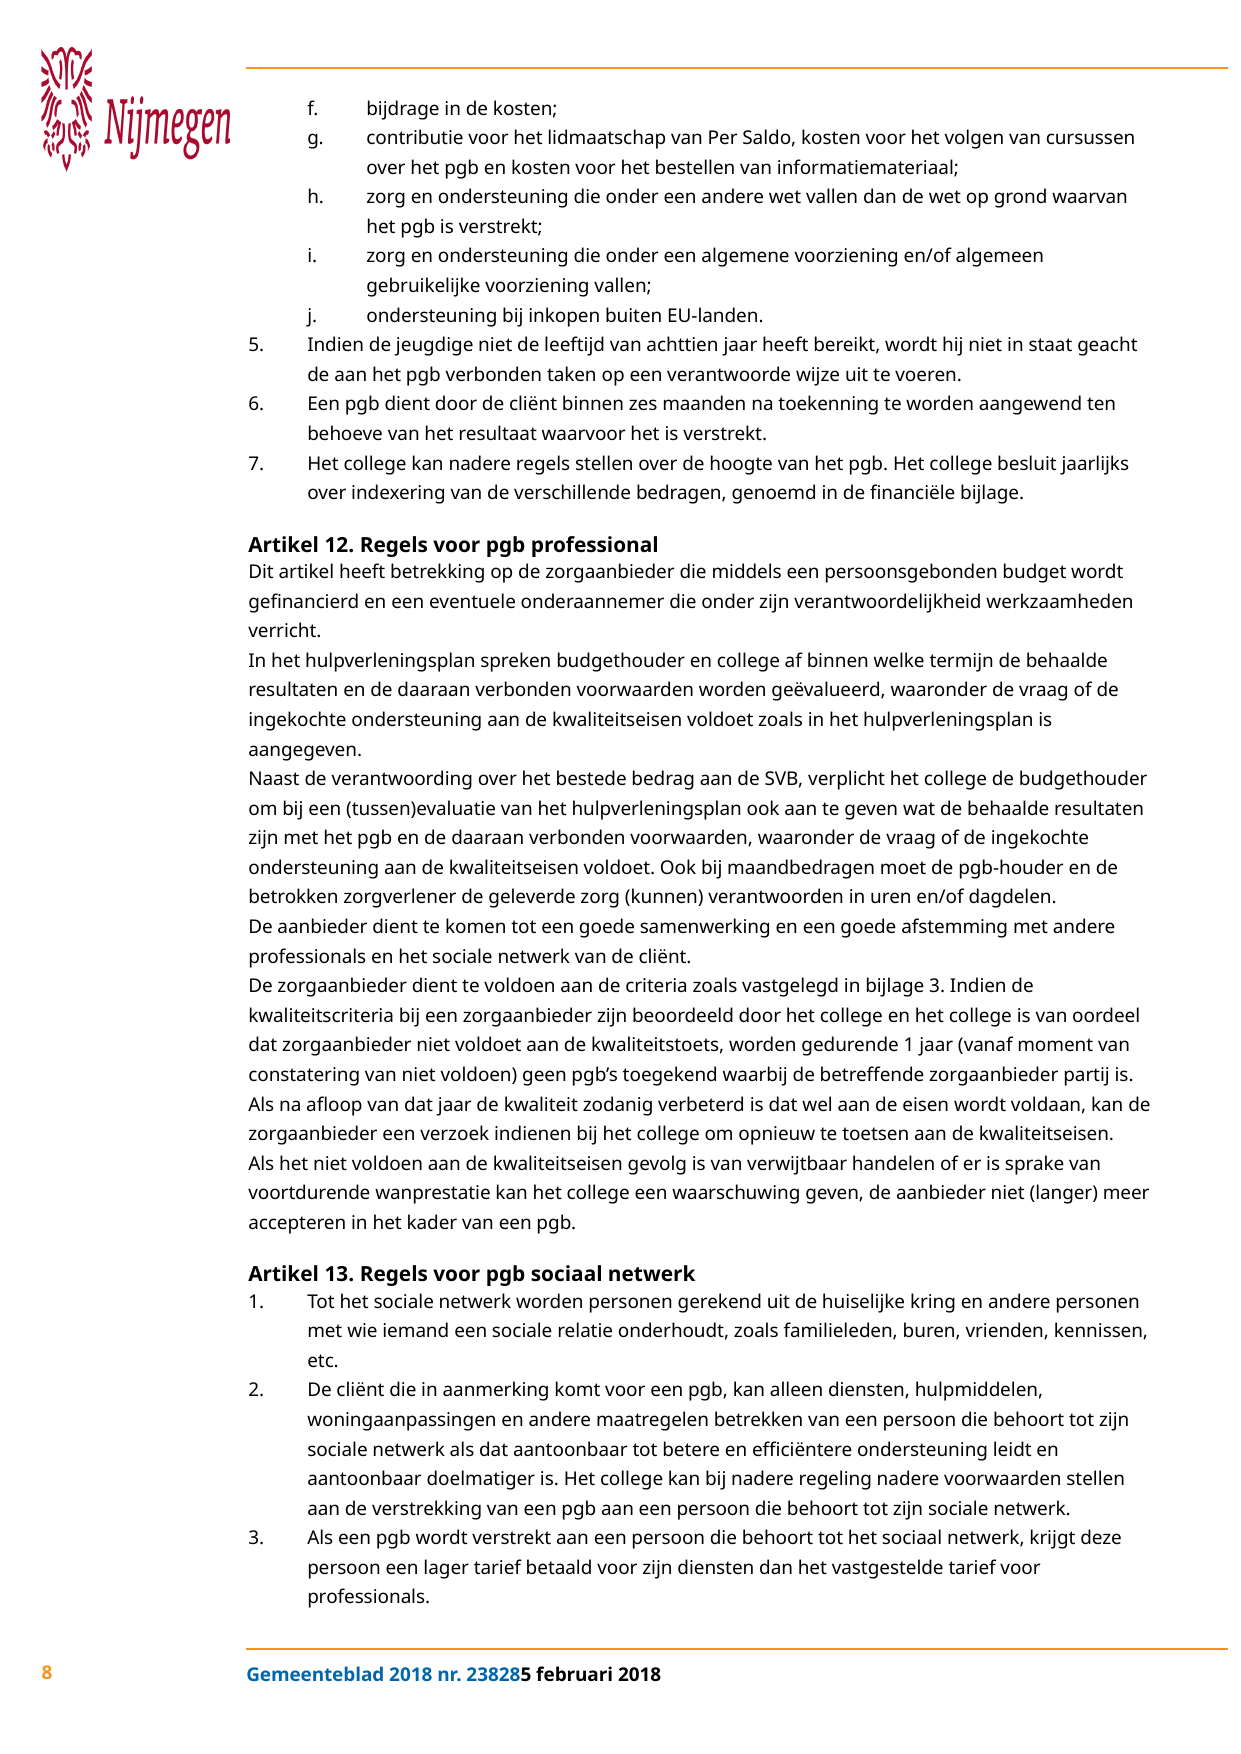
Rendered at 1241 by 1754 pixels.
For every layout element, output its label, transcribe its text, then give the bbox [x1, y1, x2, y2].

list Als een pgb wordt verstrekt aan een persoon die behoort tot het sociaal netwerk, krijgt deze persoon een lager tarief betaald voor zijn diensten dan het vastgestelde tarief voor professionals. [248, 1524, 1152, 1609]
list De cliënt die in aanmerking komt voor een pgb, kan alleen diensten, hulpmiddelen, woningaanpassingen en andere maatregelen betrekken van een persoon die behoort tot zijn sociale netwerk als dat aantoonbaar tot betere en efficiëntere ondersteuning leidt en aantoonbaar doelmatiger is. Het college kan bij nadere regeling nadere voorwaarden stellen aan de verstrekking van een pgb aan een persoon die behoort tot zijn sociale netwerk. [248, 1377, 1152, 1521]
list ondersteuning bij inkopen buiten EU-landen. [307, 302, 1152, 328]
list Het college kan nadere regels stellen over de hoogte van het pgb. Het college besluit jaarlijks over indexering van de verschillende bedragen, genoemd in de financiële bijlage. [248, 450, 1152, 505]
text De aanbieder dient te komen tot een goede samenwerking en een goede afstemming met andere professionals en het sociale netwerk van de cliënt. [248, 913, 1152, 968]
text Dit artikel heeft betrekking op de zorgaanbieder die middels een persoonsgebonden budget wordt gefinancierd en een eventuele onderaannemer die onder zijn verantwoordelijkheid werkzaamheden verricht. [248, 558, 1152, 643]
text Artikel 12. Regels voor pgb professional [248, 530, 1152, 558]
picture [41, 47, 231, 172]
list bijdrage in de kosten; [307, 95, 1152, 121]
text De zorgaanbieder dient te voldoen aan de criteria zoals vastgelegd in bijlage 3. Indien de kwaliteitscriteria bij een zorgaanbieder zijn beoordeeld door het college en het college is van oordeel dat zorgaanbieder niet voldoet aan de kwaliteitstoets, worden gedurende 1 jaar (vanaf moment van constatering van niet voldoen) geen pgb’s toegekend waarbij de betreffende zorgaanbieder partij is. Als na afloop van dat jaar de kwaliteit zodanig verbeterd is dat wel aan de eisen wordt voldaan, kan de zorgaanbieder een verzoek indienen bij het college om opnieuw te toetsen aan de kwaliteitseisen. [248, 972, 1152, 1146]
list zorg en ondersteuning die onder een algemene voorziening en/of algemeen gebruikelijke voorziening vallen; [307, 243, 1152, 298]
text Als het niet voldoen aan de kwaliteitseisen gevolg is van verwijtbaar handelen of er is sprake van voortdurende wanprestatie kan het college een waarschuwing geven, de aanbieder niet (langer) meer accepteren in het kader van een pgb. [248, 1150, 1152, 1235]
list Een pgb dient door de cliënt binnen zes maanden na toekenning te worden aangewend ten behoeve van het resultaat waarvoor het is verstrekt. [248, 391, 1152, 446]
text Artikel 13. Regels voor pgb sociaal netwerk [248, 1259, 1152, 1288]
list zorg en ondersteuning die onder een andere wet vallen dan de wet op grond waarvan het pgb is verstrekt; [307, 183, 1152, 239]
text In het hulpverleningsplan spreken budgethouder en college af binnen welke termijn de behaalde resultaten en de daaraan verbonden voorwaarden worden geëvalueerd, waaronder de vraag of de ingekochte ondersteuning aan de kwaliteitseisen voldoet zoals in het hulpverleningsplan is aangegeven. [248, 647, 1152, 761]
list contributie voor het lidmaatschap van Per Saldo, kosten voor het volgen van cursussen over het pgb en kosten voor het bestellen van informatiemateriaal; [307, 124, 1152, 180]
list Indien de jeugdige niet de leeftijd van achttien jaar heeft bereikt, wordt hij niet in staat geacht de aan het pgb verbonden taken op een verantwoorde wijze uit te voeren. [248, 331, 1152, 387]
text Naast de verantwoording over het bestede bedrag aan de SVB, verplicht het college de budgethouder om bij een (tussen)evaluatie van het hulpverleningsplan ook aan te geven wat de behaalde resultaten zijn met het pgb en de daaraan verbonden voorwaarden, waaronder de vraag of de ingekochte ondersteuning aan de kwaliteitseisen voldoet. Ook bij maandbedragen moet de pgb-houder en de betrokken zorgverlener de geleverde zorg (kunnen) verantwoorden in uren en/of dagdelen. [248, 765, 1152, 909]
list Tot het sociale netwerk worden personen gerekend uit de huiselijke kring en andere personen met wie iemand een sociale relatie onderhoudt, zoals familieleden, buren, vrienden, kennissen, etc. [248, 1288, 1152, 1373]
